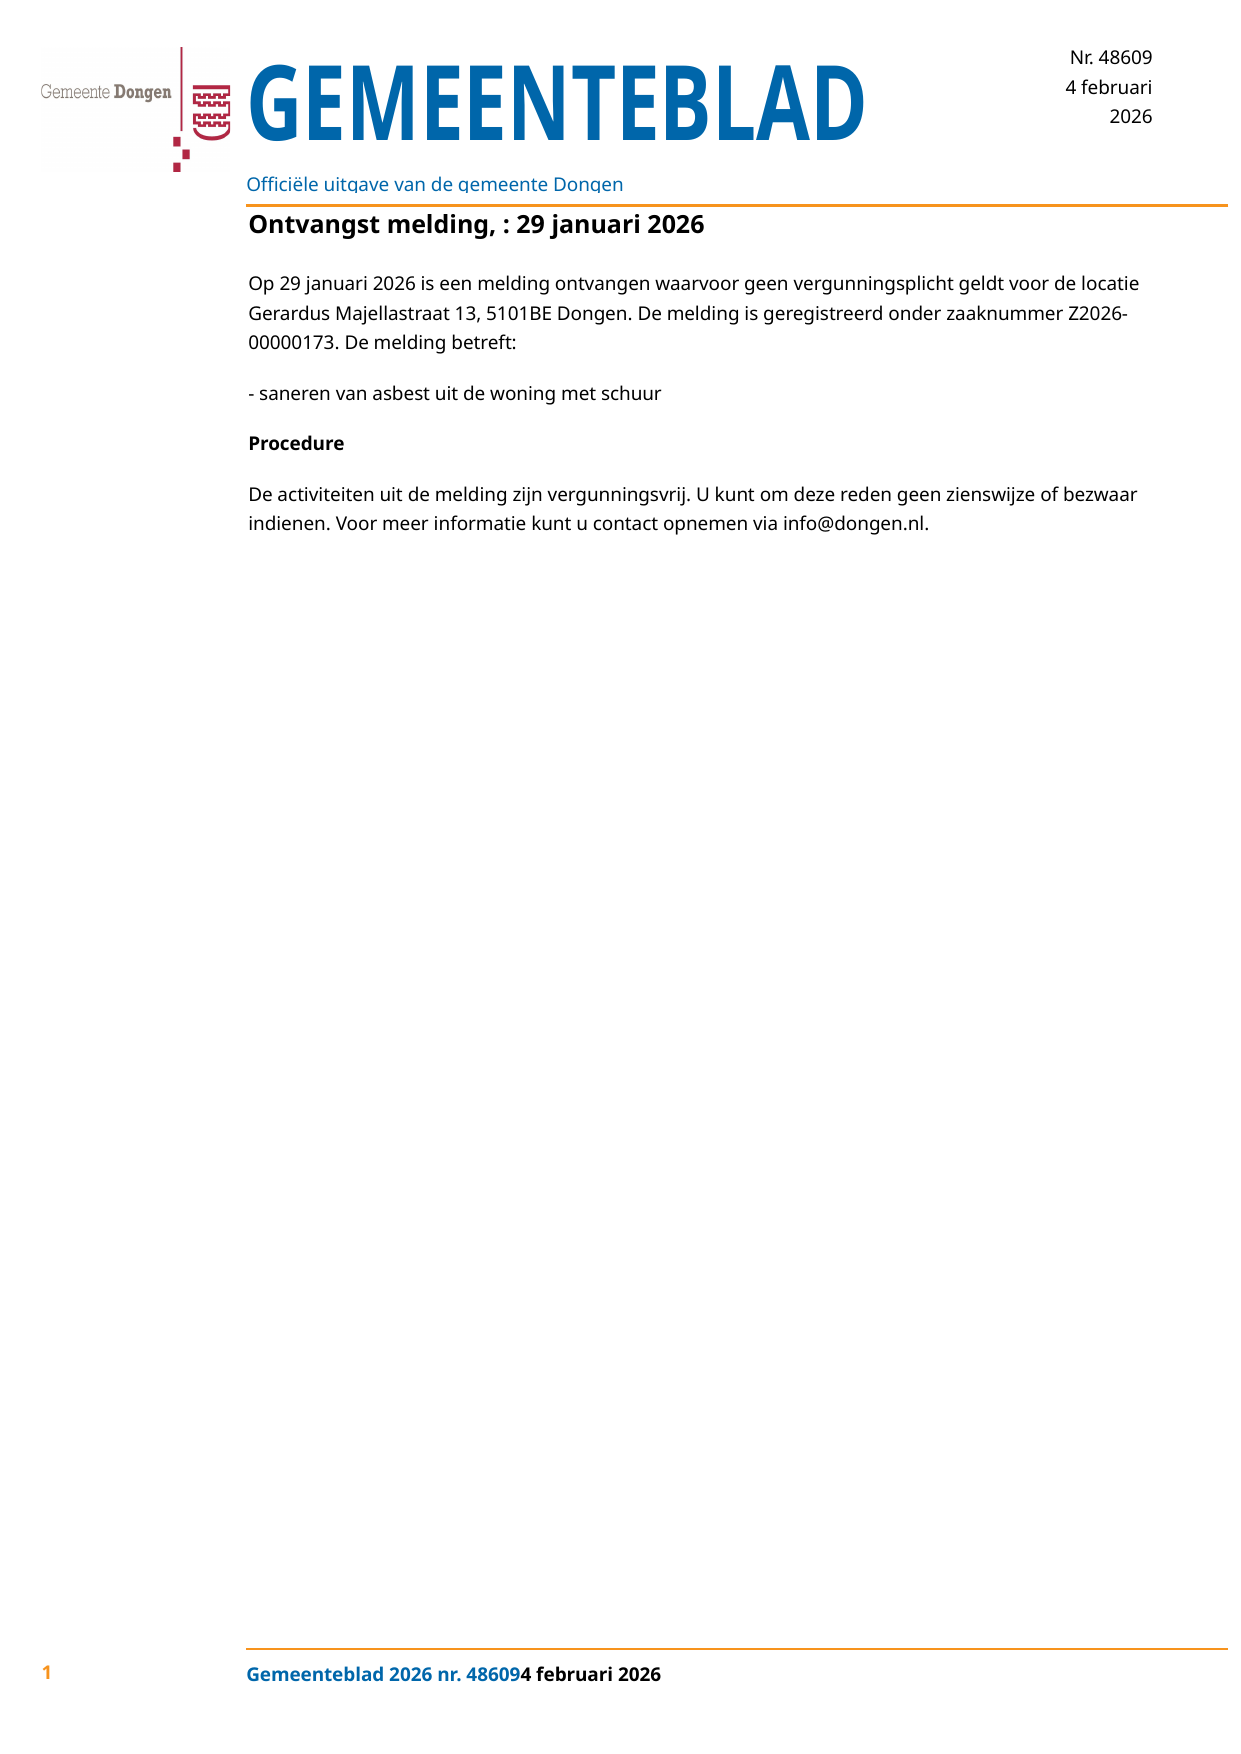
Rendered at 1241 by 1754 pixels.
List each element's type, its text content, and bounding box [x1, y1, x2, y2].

text Ontvangst melding, : 29 januari 2026 [248, 207, 1152, 241]
picture [41, 47, 231, 172]
text De activiteiten uit de melding zijn vergunningsvrij. U kunt om deze reden geen zienswijze of bezwaar indienen. Voor meer informatie kunt u contact opnemen via info@dongen.nl. [248, 481, 1152, 536]
text Op 29 januari 2026 is een melding ontvangen waarvoor geen vergunningsplicht geldt voor de locatie Gerardus Majellastraat 13, 5101BE Dongen. De melding is geregistreerd onder zaaknummer Z2026-00000173. De melding betreft: [248, 270, 1152, 355]
text - saneren van asbest uit de woning met schuur [248, 380, 1152, 406]
text Procedure [248, 430, 1152, 456]
